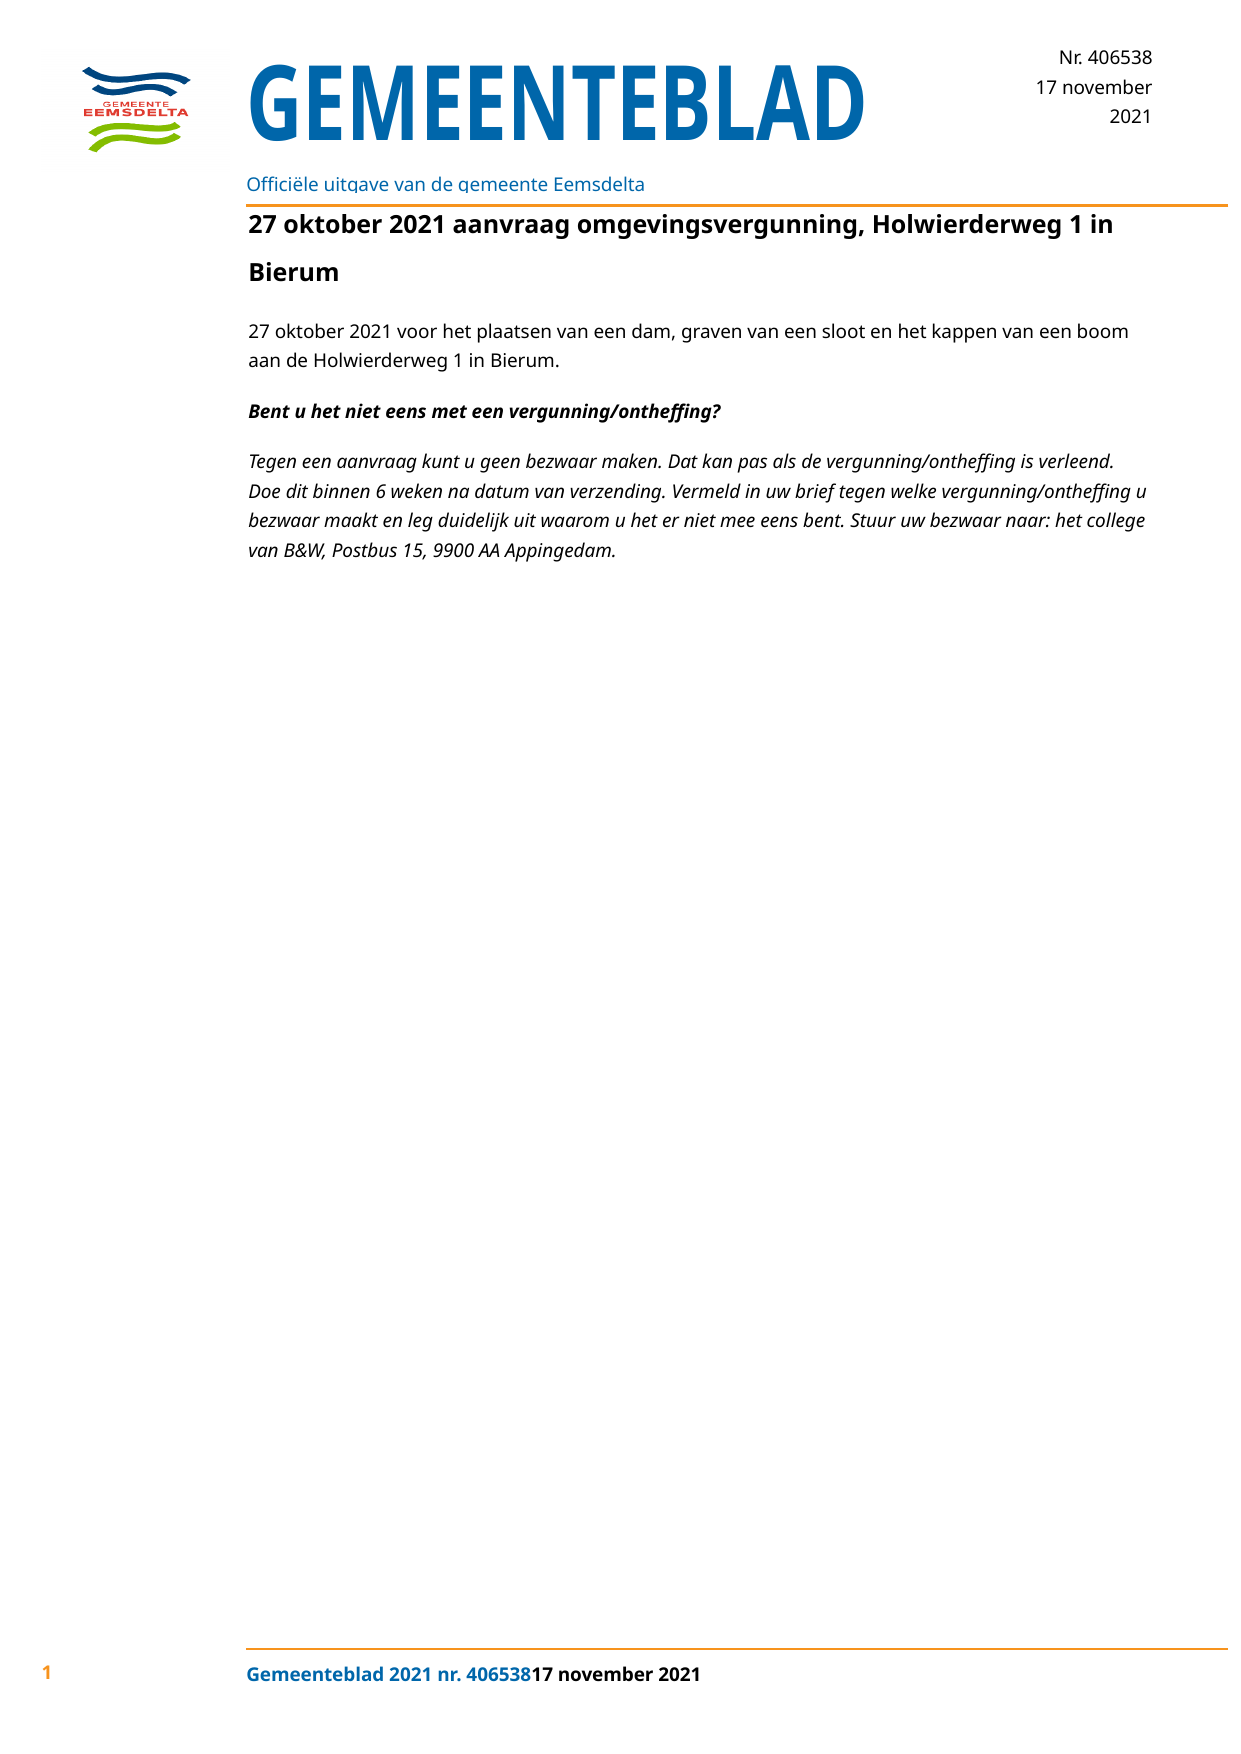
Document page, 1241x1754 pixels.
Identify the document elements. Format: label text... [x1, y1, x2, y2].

text 27 oktober 2021 voor het plaatsen van een dam, graven van een sloot en het kappen van een boom aan de Holwierderweg 1 in Bierum. [248, 318, 1152, 373]
picture [41, 47, 231, 172]
text Tegen een aanvraag kunt u geen bezwaar maken. Dat kan pas als de vergunning/ontheffing is verleend. Doe dit binnen 6 weken na datum van verzending. Vermeld in uw brief tegen welke vergunning/ontheffing u bezwaar maakt en leg duidelijk uit waarom u het er niet mee eens bent. Stuur uw bezwaar naar: het college van B&W, Postbus 15, 9900 AA Appingedam. [248, 448, 1152, 563]
text 27 oktober 2021 aanvraag omgevingsvergunning, Holwierderweg 1 in Bierum [248, 207, 1152, 288]
text Bent u het niet eens met een vergunning/ontheffing? [248, 398, 1152, 424]
